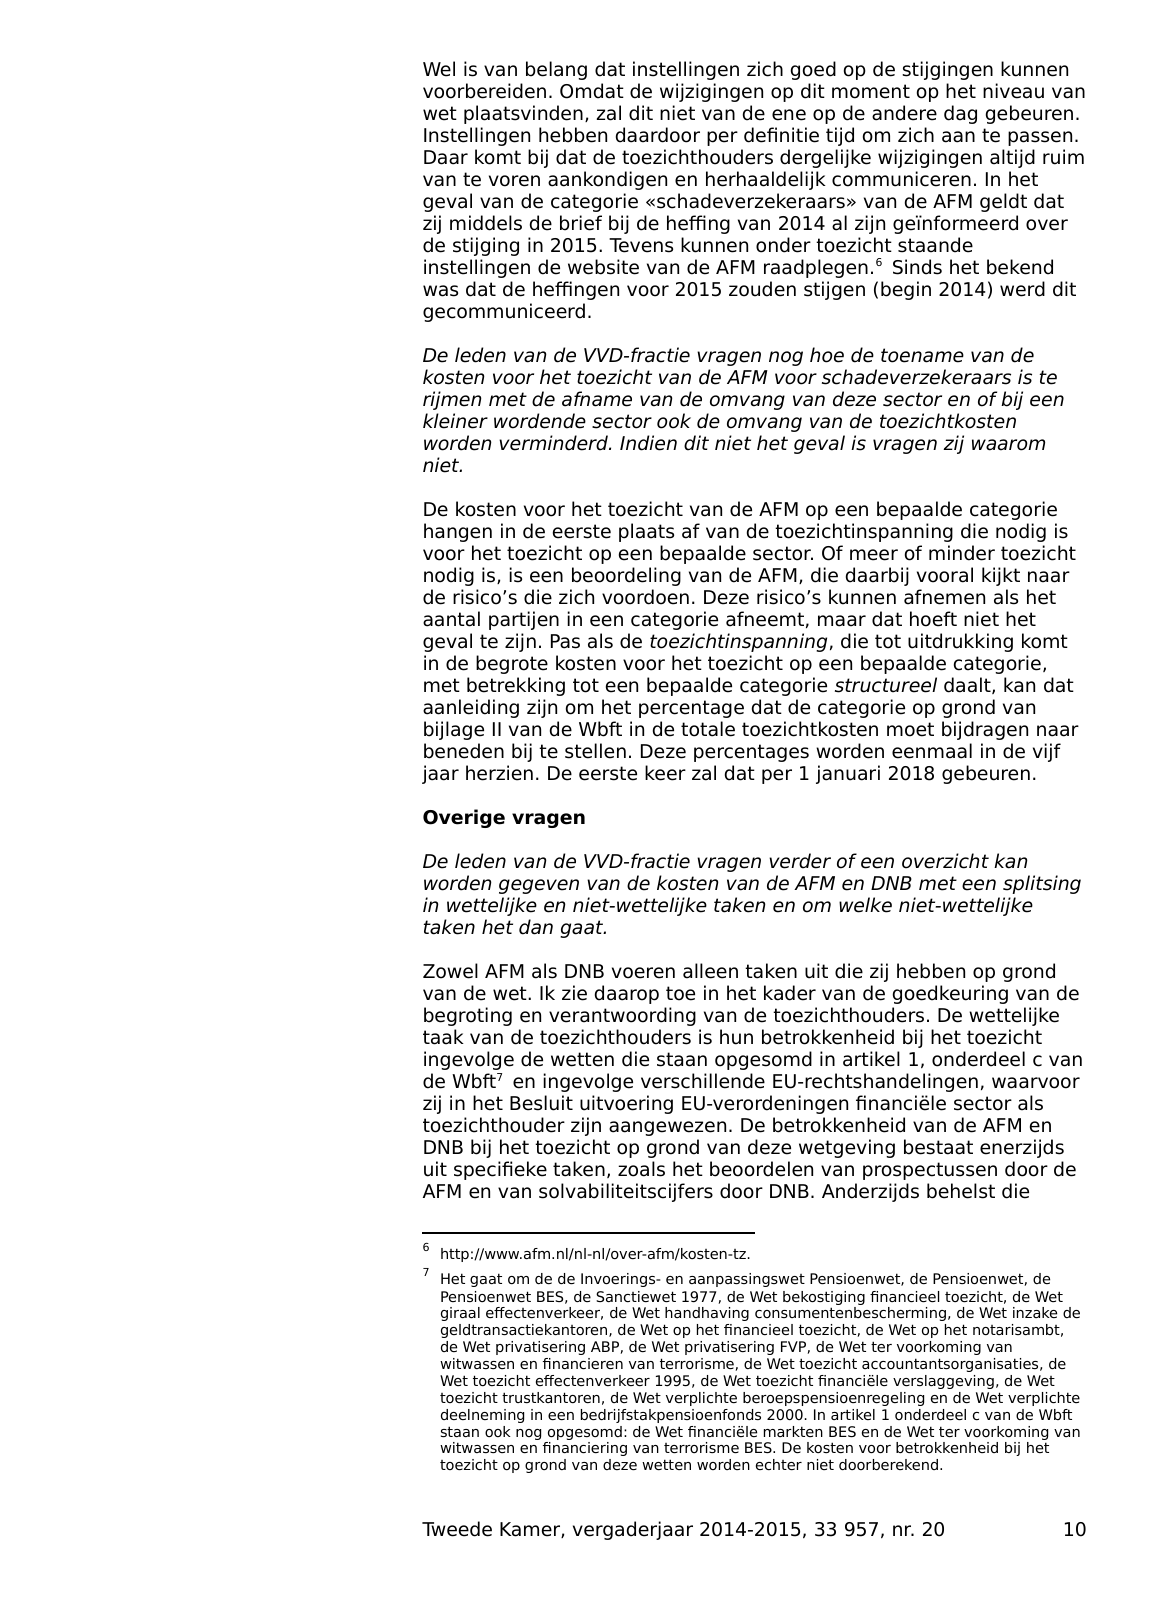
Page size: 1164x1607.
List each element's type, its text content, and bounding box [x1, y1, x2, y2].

text http://www.afm.nl/nl-nl/over-afm/kosten-tz. [422, 1242, 1087, 1264]
text Zowel AFM als DNB voeren alleen taken uit die zij hebben op grond van de wet. Ik zie daarop toe in het kader van de goedkeuring van de begroting en verantwoording van de toezichthouders. De wettelijke taak van de toezichthouders is hun betrokkenheid bij het toezicht ingevolge de wetten die staan opgesomd in artikel 1, onderdeel c van de Wbft en ingevolge verschillende EU-rechtshandelingen, waarvoor zij in het Besluit uitvoering EU-verordeningen financiële sector als toezichthouder zijn aangewezen. De betrokkenheid van de AFM en DNB bij het toezicht op grond van deze wetgeving bestaat enerzijds uit specifieke taken, zoals het beoordelen van prospectussen door de AFM en van solvabiliteitscijfers door DNB. Anderzijds behelst die [422, 961, 1087, 1203]
text Wel is van belang dat instellingen zich goed op de stijgingen kunnen voorbereiden. Omdat de wijzigingen op dit moment op het niveau van wet plaatsvinden, zal dit niet van de ene op de andere dag gebeuren. Instellingen hebben daardoor per definitie tijd om zich aan te passen. Daar komt bij dat de toezichthouders dergelijke wijzigingen altijd ruim van te voren aankondigen en herhaaldelijk communiceren. In het geval van de categorie «schadeverzekeraars» van de AFM geldt dat zij middels de brief bij de heffing van 2014 al zijn geïnformeerd over de stijging in 2015. Tevens kunnen onder toezicht staande instellingen de website van de AFM raadplegen. Sinds het bekend was dat de heffingen voor 2015 zouden stijgen (begin 2014) werd dit gecommuniceerd. [422, 59, 1087, 323]
text De leden van de VVD-fractie vragen verder of een overzicht kan worden gegeven van de kosten van de AFM en DNB met een splitsing in wettelijke en niet-wettelijke taken en om welke niet-wettelijke taken het dan gaat. [422, 851, 1087, 939]
text Het gaat om de de Invoerings- en aanpassingswet Pensioenwet, de Pensioenwet, de Pensioenwet BES, de Sanctiewet 1977, de Wet bekostiging financieel toezicht, de Wet giraal effectenverkeer, de Wet handhaving consumentenbescherming, de Wet inzake de geldtransactiekantoren, de Wet op het financieel toezicht, de Wet op het notarisambt, de Wet privatisering ABP, de Wet privatisering FVP, de Wet ter voorkoming van witwassen en financieren van terrorisme, de Wet toezicht accountantsorganisaties, de Wet toezicht effectenverkeer 1995, de Wet toezicht financiële verslaggeving, de Wet toezicht trustkantoren, de Wet verplichte beroepspensioenregeling en de Wet verplichte deelneming in een bedrijfstakpensioenfonds 2000. In artikel 1 onderdeel c van de Wbft staan ook nog opgesomd: de Wet financiële markten BES en de Wet ter voorkoming van witwassen en financiering van terrorisme BES. De kosten voor betrokkenheid bij het toezicht op grond van deze wetten worden echter niet doorberekend. [422, 1267, 1087, 1474]
text De leden van de VVD-fractie vragen nog hoe de toename van de kosten voor het toezicht van de AFM voor schadeverzekeraars is te rijmen met de afname van de omvang van deze sector en of bij een kleiner wordende sector ook de omvang van de toezichtkosten worden verminderd. Indien dit niet het geval is vragen zij waarom niet. [422, 345, 1087, 477]
subtitle Overige vragen [422, 807, 1087, 829]
text De kosten voor het toezicht van de AFM op een bepaalde categorie hangen in de eerste plaats af van de toezichtinspanning die nodig is voor het toezicht op een bepaalde sector. Of meer of minder toezicht nodig is, is een beoordeling van de AFM, die daarbij vooral kijkt naar de risico’s die zich voordoen. Deze risico’s kunnen afnemen als het aantal partijen in een categorie afneemt, maar dat hoeft niet het geval te zijn. Pas als de toezichtinspanning, die tot uitdrukking komt in de begrote kosten voor het toezicht op een bepaalde categorie, met betrekking tot een bepaalde categorie structureel daalt, kan dat aanleiding zijn om het percentage dat de categorie op grond van bijlage II van de Wbft in de totale toezichtkosten moet bijdragen naar beneden bij te stellen. Deze percentages worden eenmaal in de vijf jaar herzien. De eerste keer zal dat per 1 januari 2018 gebeuren. [422, 499, 1087, 785]
